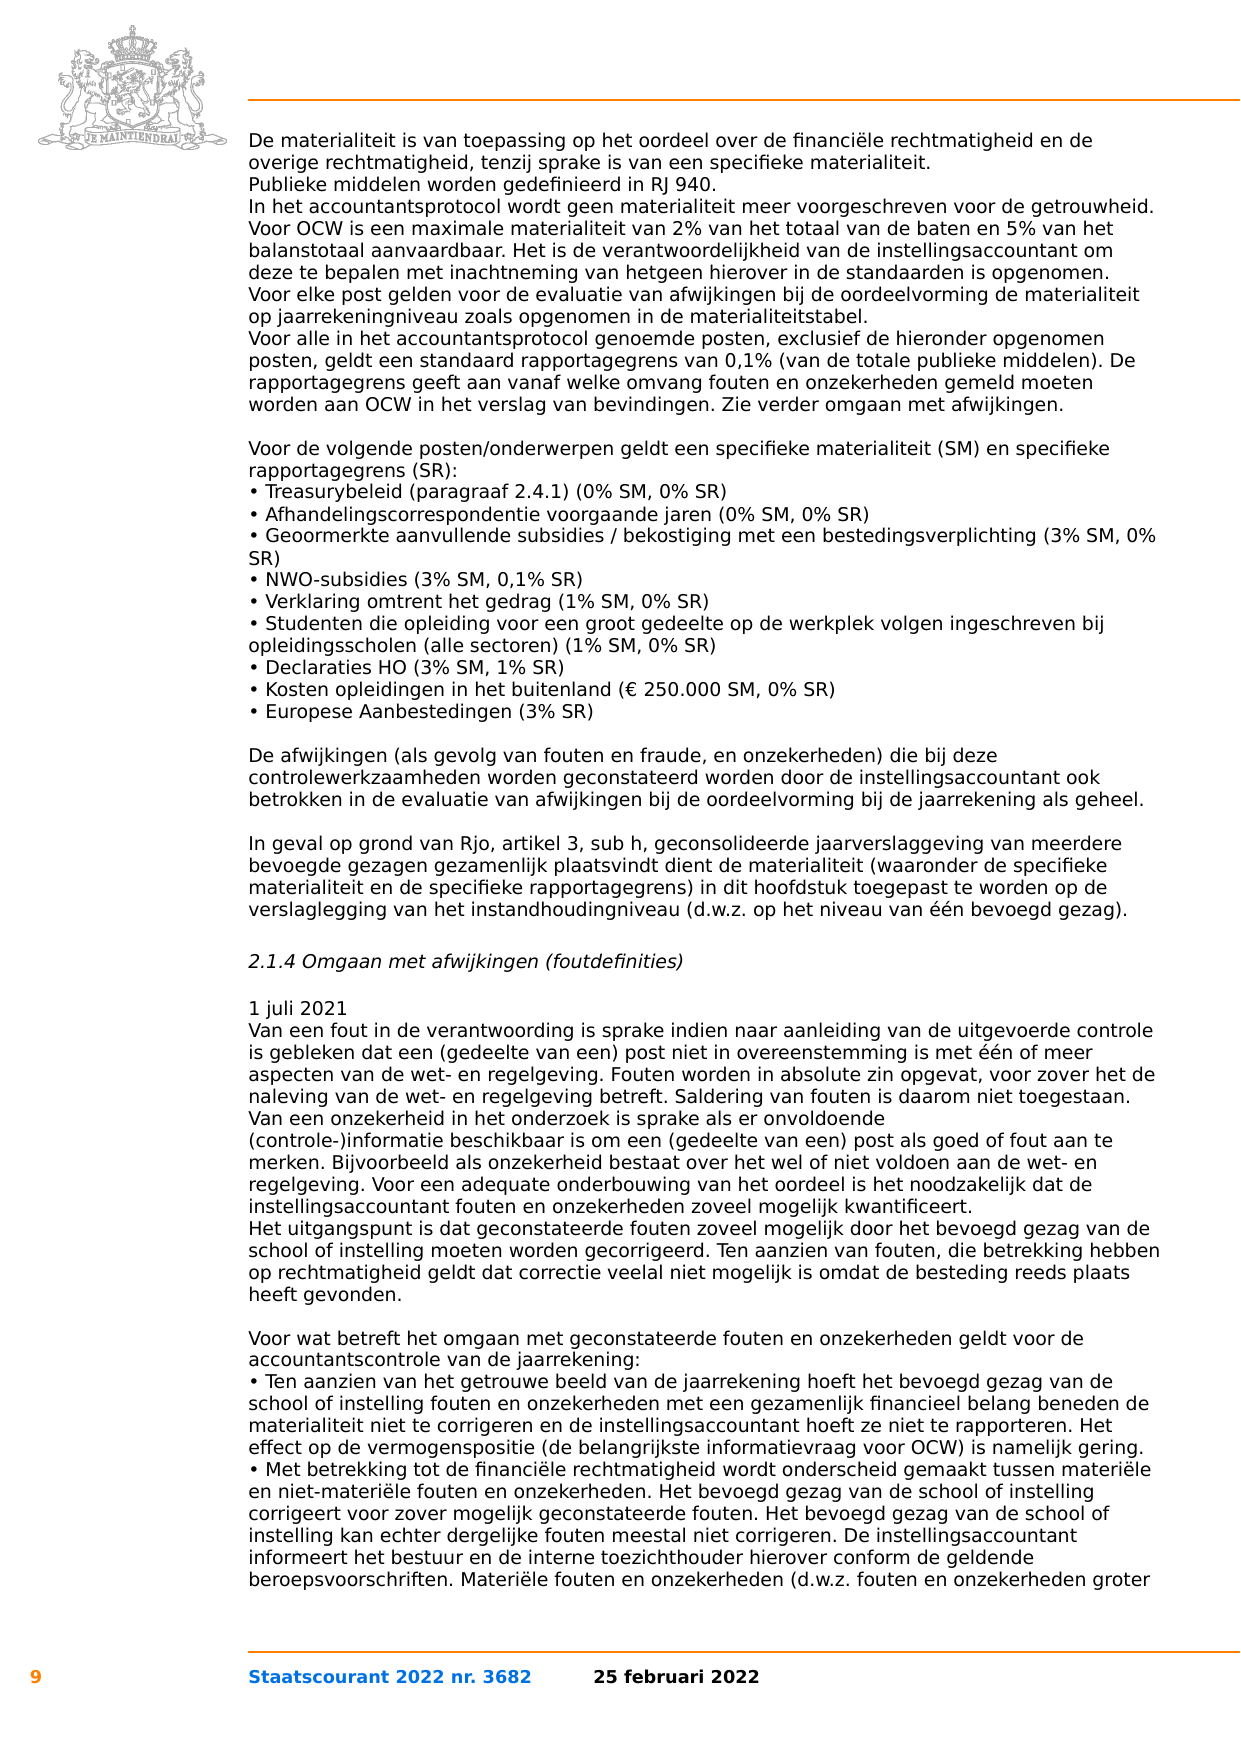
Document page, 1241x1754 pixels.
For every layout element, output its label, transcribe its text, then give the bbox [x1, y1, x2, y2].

text De afwijkingen (als gevolg van fouten en fraude, en onzekerheden) die bij deze controlewerkzaamheden worden geconstateerd worden door de instellingsaccountant ook betrokken in de evaluatie van afwijkingen bij de oordeelvorming bij de jaarrekening als geheel. [248, 745, 1163, 811]
text • NWO-subsidies (3% SM, 0,1% SR) [248, 569, 1163, 591]
text Het uitgangspunt is dat geconstateerde fouten zoveel mogelijk door het bevoegd gezag van de school of instelling moeten worden gecorrigeerd. Ten aanzien van fouten, die betrekking hebben op rechtmatigheid geldt dat correctie veelal niet mogelijk is omdat de besteding reeds plaats heeft gevonden. [248, 1218, 1163, 1306]
text Van een fout in de verantwoording is sprake indien naar aanleiding van de uitgevoerde controle is gebleken dat een (gedeelte van een) post niet in overeenstemming is met één of meer aspecten van de wet- en regelgeving. Fouten worden in absolute zin opgevat, voor zover het de naleving van de wet- en regelgeving betreft. Saldering van fouten is daarom niet toegestaan. [248, 1020, 1163, 1108]
text 1 juli 2021 [248, 998, 1163, 1020]
text (controle-)informatie beschikbaar is om een (gedeelte van een) post als goed of fout aan te merken. Bijvoorbeeld als onzekerheid bestaat over het wel of niet voldoen aan de wet- en regelgeving. Voor een adequate onderbouwing van het oordeel is het noodzakelijk dat de instellingsaccountant fouten en onzekerheden zoveel mogelijk kwantificeert. [248, 1130, 1163, 1218]
text In het accountantsprotocol wordt geen materialiteit meer voorgeschreven voor de getrouwheid. Voor OCW is een maximale materialiteit van 2% van het totaal van de baten en 5% van het balanstotaal aanvaardbaar. Het is de verantwoordelijkheid van de instellingsaccountant om deze te bepalen met inachtneming van hetgeen hierover in de standaarden is opgenomen. [248, 196, 1163, 284]
text Voor alle in het accountantsprotocol genoemde posten, exclusief de hieronder opgenomen posten, geldt een standaard rapportagegrens van 0,1% (van de totale publieke middelen). De rapportagegrens geeft aan vanaf welke omvang fouten en onzekerheden gemeld moeten worden aan OCW in het verslag van bevindingen. Zie verder omgaan met afwijkingen. [248, 328, 1163, 416]
text In geval op grond van Rjo, artikel 3, sub h, geconsolideerde jaarverslaggeving van meerdere bevoegde gezagen gezamenlijk plaatsvindt dient de materialiteit (waaronder de specifieke materialiteit en de specifieke rapportagegrens) in dit hoofdstuk toegepast te worden op de verslaglegging van het instandhoudingniveau (d.w.z. op het niveau van één bevoegd gezag). [248, 833, 1163, 921]
text • Verklaring omtrent het gedrag (1% SM, 0% SR) [248, 591, 1163, 613]
text • Treasurybeleid (paragraaf 2.4.1) (0% SM, 0% SR) [248, 481, 1163, 503]
subtitle 2.1.4 Omgaan met afwijkingen (foutdefinities) [248, 951, 1163, 973]
text Van een onzekerheid in het onderzoek is sprake als er onvoldoende [248, 1108, 1163, 1130]
text • Studenten die opleiding voor een groot gedeelte op de werkplek volgen ingeschreven bij opleidingsscholen (alle sectoren) (1% SM, 0% SR) [248, 613, 1163, 657]
text • Met betrekking tot de financiële rechtmatigheid wordt onderscheid gemaakt tussen materiële en niet-materiële fouten en onzekerheden. Het bevoegd gezag van de school of instelling corrigeert voor zover mogelijk geconstateerde fouten. Het bevoegd gezag van de school of instelling kan echter dergelijke fouten meestal niet corrigeren. De instellingsaccountant informeert het bestuur en de interne toezichthouder hierover conform de geldende beroepsvoorschriften. Materiële fouten en onzekerheden (d.w.z. fouten en onzekerheden groter [248, 1459, 1163, 1591]
text Voor de volgende posten/onderwerpen geldt een specifieke materialiteit (SM) en specifieke rapportagegrens (SR): [248, 437, 1163, 481]
text • Europese Aanbestedingen (3% SR) [248, 701, 1163, 723]
text Voor elke post gelden voor de evaluatie van afwijkingen bij de oordeelvorming de materialiteit op jaarrekeningniveau zoals opgenomen in de materialiteitstabel. [248, 284, 1163, 328]
text De materialiteit is van toepassing op het oordeel over de financiële rechtmatigheid en de overige rechtmatigheid, tenzij sprake is van een specifieke materialiteit. [248, 130, 1163, 174]
text • Geoormerkte aanvullende subsidies / bekostiging met een bestedingsverplichting (3% SM, 0% SR) [248, 525, 1163, 569]
text Publieke middelen worden gedefinieerd in RJ 940. [248, 174, 1163, 196]
text Voor wat betreft het omgaan met geconstateerde fouten en onzekerheden geldt voor de accountantscontrole van de jaarrekening: [248, 1327, 1163, 1371]
text • Kosten opleidingen in het buitenland (€ 250.000 SM, 0% SR) [248, 679, 1163, 701]
text • Ten aanzien van het getrouwe beeld van de jaarrekening hoeft het bevoegd gezag van de school of instelling fouten en onzekerheden met een gezamenlijk financieel belang beneden de materialiteit niet te corrigeren en de instellingsaccountant hoeft ze niet te rapporteren. Het effect op de vermogenspositie (de belangrijkste informatievraag voor OCW) is namelijk gering. [248, 1371, 1163, 1459]
picture [38, 25, 227, 150]
text • Declaraties HO (3% SM, 1% SR) [248, 657, 1163, 679]
text • Afhandelingscorrespondentie voorgaande jaren (0% SM, 0% SR) [248, 503, 1163, 525]
